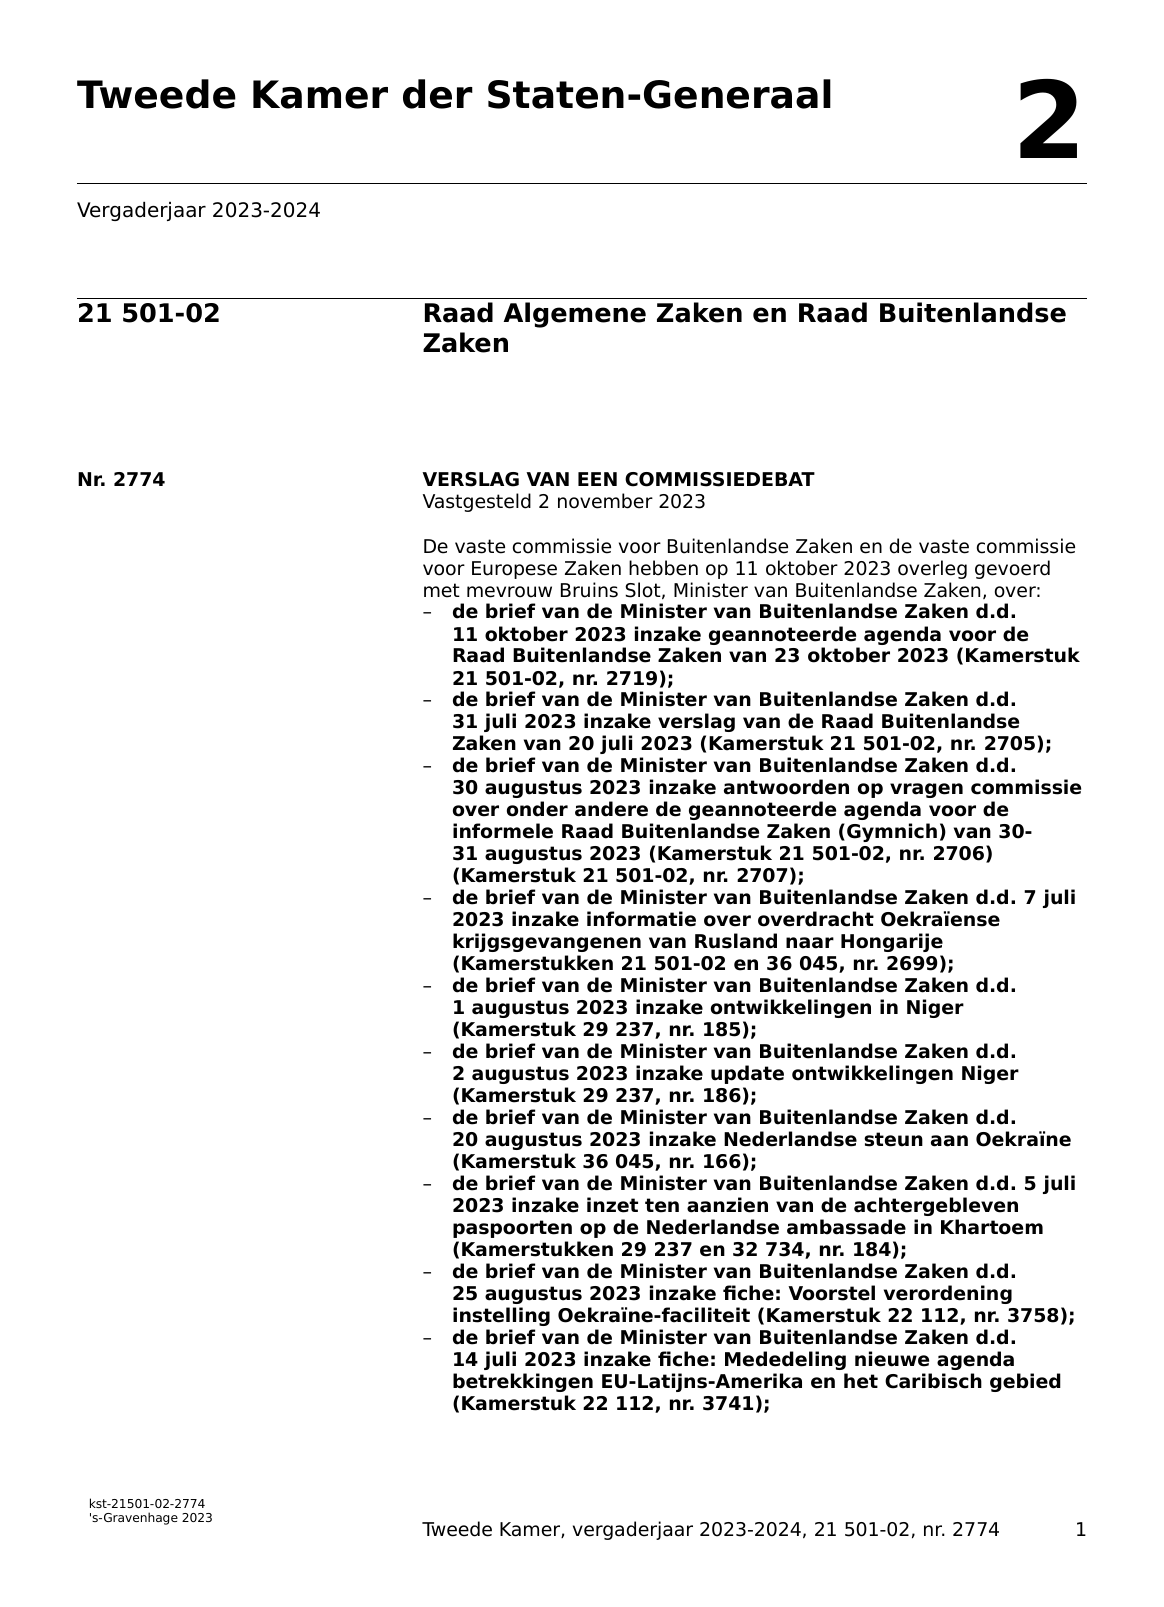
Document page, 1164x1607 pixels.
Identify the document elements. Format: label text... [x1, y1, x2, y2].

text Vastgesteld 2 november 2023 [422, 491, 1087, 513]
text – de brief van de Minister van Buitenlandse Zaken d.d. 20 augustus 2023 inzake Nederlandse steun aan Oekraïne (Kamerstuk 36 045, nr. 166); [422, 1107, 1087, 1173]
text – de brief van de Minister van Buitenlandse Zaken d.d. 7 juli 2023 inzake informatie over overdracht Oekraïense krijgsgevangenen van Rusland naar Hongarije (Kamerstukken 21 501-02 en 36 045, nr. 2699); [422, 887, 1087, 975]
text – de brief van de Minister van Buitenlandse Zaken d.d. 25 augustus 2023 inzake fiche: Voorstel verordening instelling Oekraïne-faciliteit (Kamerstuk 22 112, nr. 3758); [422, 1261, 1087, 1327]
table_header Tweede Kamer der Staten-Generaal [77, 59, 886, 183]
text kst-21501-02-2774 [88, 1497, 323, 1511]
text De vaste commissie voor Buitenlandse Zaken en de vaste commissie voor Europese Zaken hebben op 11 oktober 2023 overleg gevoerd met mevrouw Bruins Slot, Minister van Buitenlandse Zaken, over: [422, 536, 1087, 601]
text – de brief van de Minister van Buitenlandse Zaken d.d. 30 augustus 2023 inzake antwoorden op vragen commissie over onder andere de geannoteerde agenda voor de informele Raad Buitenlandse Zaken (Gymnich) van 30-31 augustus 2023 (Kamerstuk 21 501-02, nr. 2706) (Kamerstuk 21 501-02, nr. 2707); [422, 755, 1087, 887]
text – de brief van de Minister van Buitenlandse Zaken d.d. 11 oktober 2023 inzake geannoteerde agenda voor de Raad Buitenlandse Zaken van 23 oktober 2023 (Kamerstuk 21 501-02, nr. 2719); [422, 601, 1087, 689]
text 's-Gravenhage 2023 [88, 1511, 323, 1525]
text – de brief van de Minister van Buitenlandse Zaken d.d. 1 augustus 2023 inzake ontwikkelingen in Niger (Kamerstuk 29 237, nr. 185); [422, 975, 1087, 1041]
text – de brief van de Minister van Buitenlandse Zaken d.d. 14 juli 2023 inzake fiche: Mededeling nieuwe agenda betrekkingen EU-Latijns-Amerika en het Caribisch gebied (Kamerstuk 22 112, nr. 3741); [422, 1327, 1087, 1415]
text – de brief van de Minister van Buitenlandse Zaken d.d. 2 augustus 2023 inzake update ontwikkelingen Niger (Kamerstuk 29 237, nr. 186); [422, 1041, 1087, 1107]
text – de brief van de Minister van Buitenlandse Zaken d.d. 5 juli 2023 inzake inzet ten aanzien van de achtergebleven paspoorten op de Nederlandse ambassade in Khartoem (Kamerstukken 29 237 en 32 734, nr. 184); [422, 1173, 1087, 1261]
text – de brief van de Minister van Buitenlandse Zaken d.d. 31 juli 2023 inzake verslag van de Raad Buitenlandse Zaken van 20 juli 2023 (Kamerstuk 21 501-02, nr. 2705); [422, 689, 1087, 755]
table_header 2 [886, 59, 1087, 183]
table_cell Vergaderjaar 2023-2024 [77, 184, 1087, 298]
subtitle 21 501-02 Raad Algemene Zaken en Raad Buitenlandse Zaken [77, 299, 1087, 358]
subtitle Nr. 2774 VERSLAG VAN EEN COMMISSIEDEBAT [77, 469, 1087, 491]
